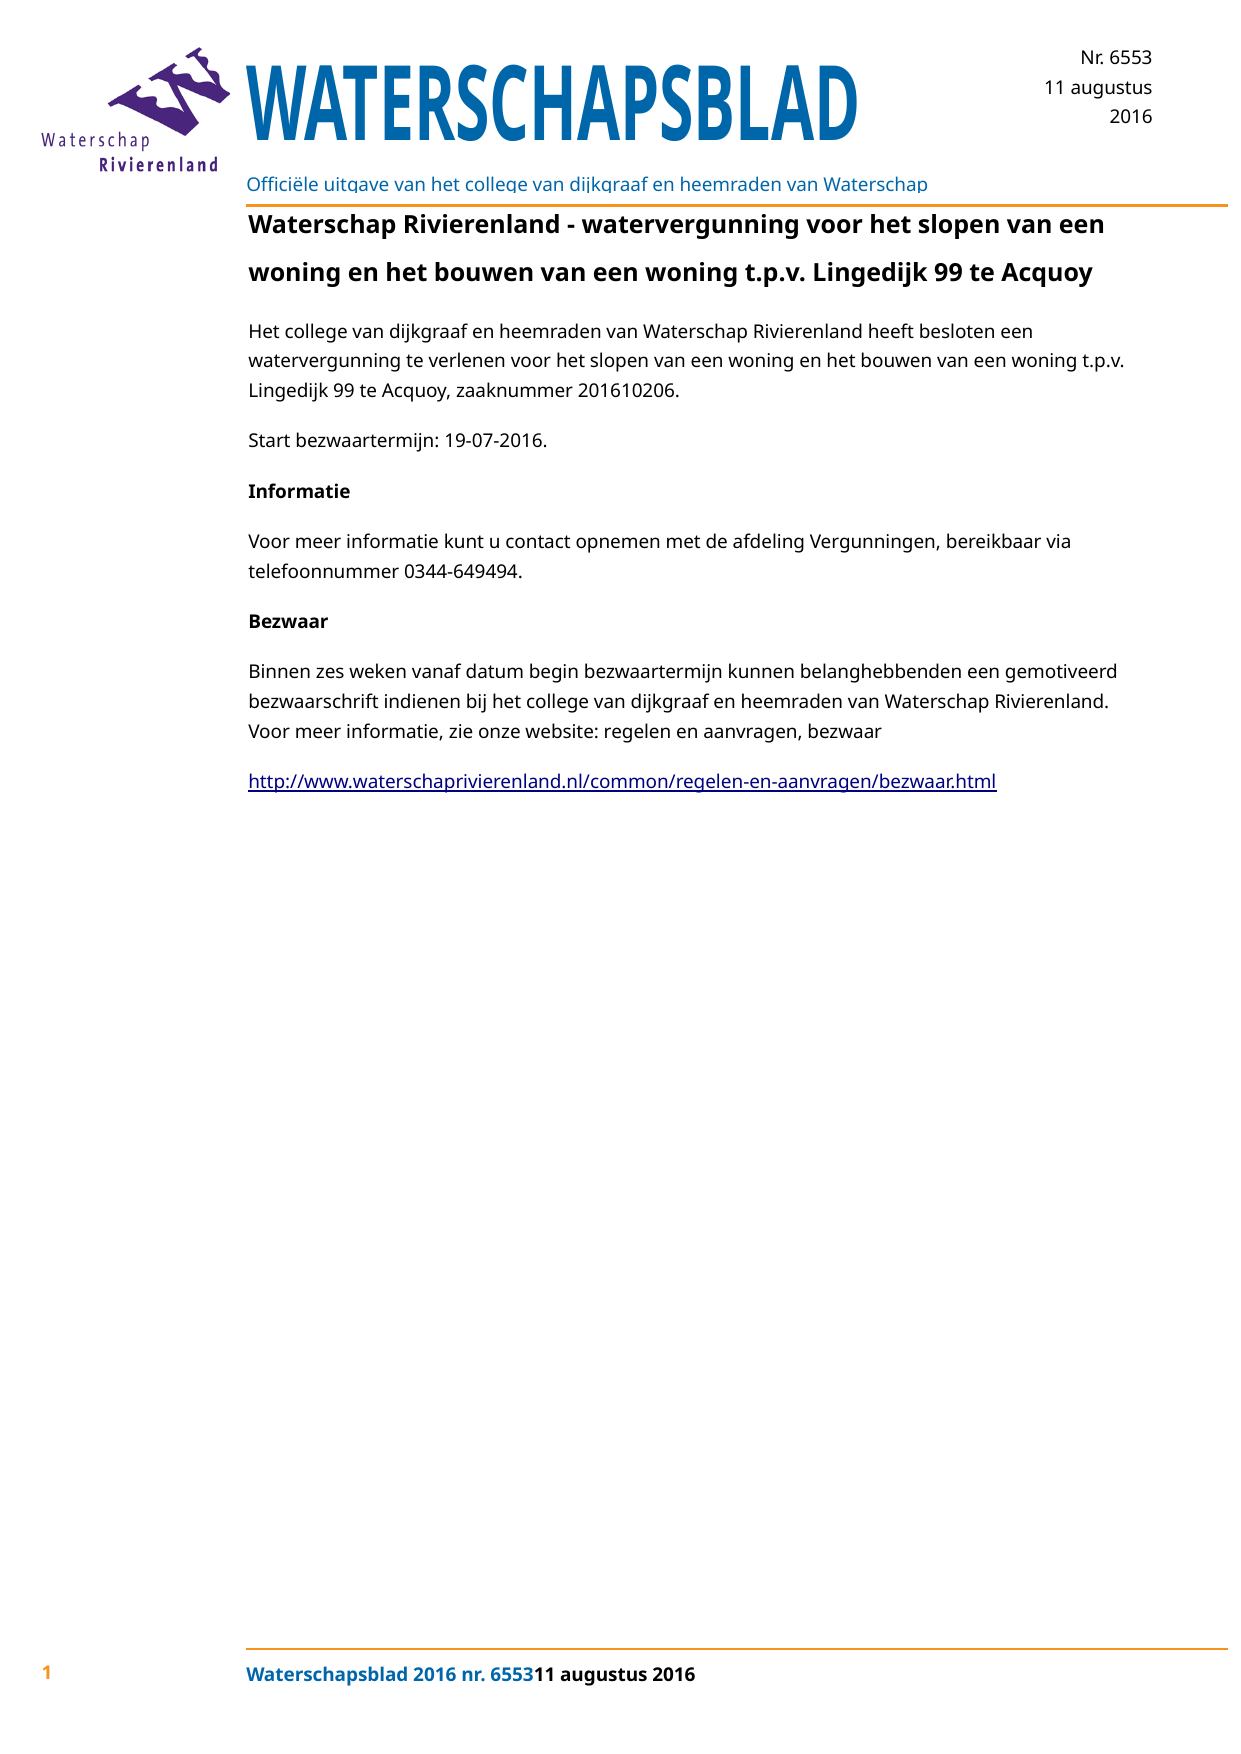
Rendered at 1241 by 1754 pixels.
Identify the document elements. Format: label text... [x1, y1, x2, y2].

text Het college van dijkgraaf en heemraden van Waterschap Rivierenland heeft besloten een watervergunning te verlenen voor het slopen van een woning en het bouwen van een woning t.p.v. Lingedijk 99 te Acquoy, zaaknummer 201610206. [248, 318, 1152, 403]
text http://www.waterschaprivierenland.nl/common/regelen-en-aanvragen/bezwaar.html [248, 768, 1152, 794]
text Start bezwaartermijn: 19-07-2016. [248, 427, 1152, 453]
text Waterschap Rivierenland - watervergunning voor het slopen van een woning en het bouwen van een woning t.p.v. Lingedijk 99 te Acquoy [248, 207, 1152, 288]
picture [41, 47, 231, 172]
text Binnen zes weken vanaf datum begin bezwaartermijn kunnen belanghebbenden een gemotiveerd bezwaarschrift indienen bij het college van dijkgraaf en heemraden van Waterschap Rivierenland. Voor meer informatie, zie onze website: regelen en aanvragen, bezwaar [248, 659, 1152, 744]
text Bezwaar [248, 608, 1152, 634]
text Voor meer informatie kunt u contact opnemen met de afdeling Vergunningen, bereikbaar via telefoonnummer 0344-649494. [248, 528, 1152, 584]
text Informatie [248, 478, 1152, 504]
